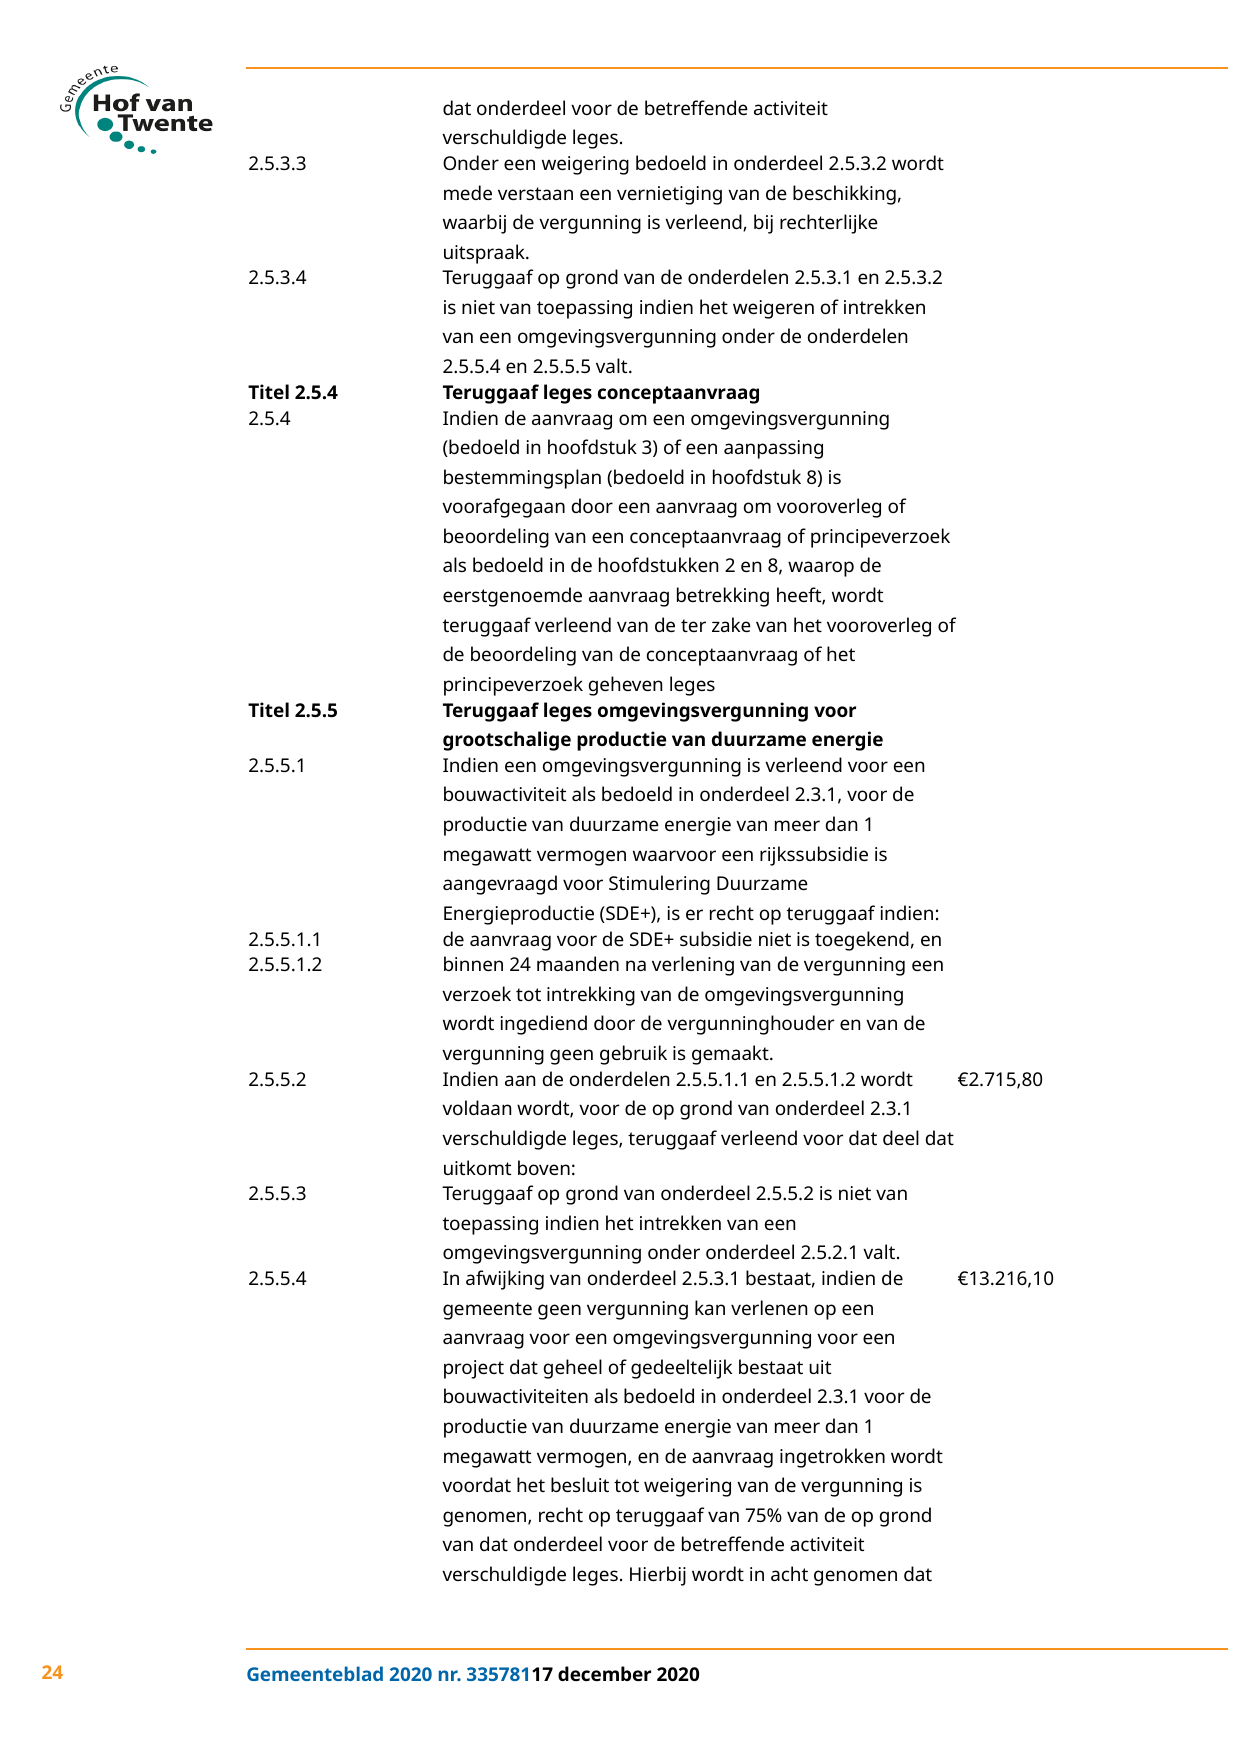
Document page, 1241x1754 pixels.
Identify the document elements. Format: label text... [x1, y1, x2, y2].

table_cell Titel 2.5.5 [248, 697, 442, 752]
table_cell dat onderdeel voor de betreffende activiteit verschuldigde leges. [442, 95, 957, 150]
table_cell [958, 405, 1152, 697]
table_cell [958, 752, 1152, 926]
table_cell 2.5.5.1.1 [248, 926, 442, 951]
picture [41, 47, 231, 172]
table_cell Titel 2.5.4 [248, 379, 442, 405]
table_cell 2.5.3.3 [248, 150, 442, 264]
table_cell Teruggaaf op grond van de onderdelen 2.5.3.1 en 2.5.3.2 is niet van toepassing indien het weigeren of intrekken van een omgevingsvergunning onder de onderdelen 2.5.5.4 en 2.5.5.5 valt. [442, 265, 957, 379]
table_cell [248, 95, 442, 150]
table_cell de aanvraag voor de SDE+ subsidie niet is toegekend, en [442, 926, 957, 951]
table_cell Indien aan de onderdelen 2.5.5.1.1 en 2.5.5.1.2 wordt voldaan wordt, voor de op grond van onderdeel 2.3.1 verschuldigde leges, teruggaaf verleend voor dat deel dat uitkomt boven: [442, 1066, 957, 1180]
table_cell Teruggaaf leges omgevingsvergunning voor grootschalige productie van duurzame energie [442, 697, 957, 752]
table_cell €13.216,10 [958, 1265, 1152, 1587]
table_cell [958, 951, 1152, 1066]
table_cell 2.5.5.1 [248, 752, 442, 926]
table_cell Teruggaaf leges conceptaanvraag [442, 379, 957, 405]
table_cell [958, 697, 1152, 752]
table_cell [958, 95, 1152, 150]
table_cell Teruggaaf op grond van onderdeel 2.5.5.2 is niet van toepassing indien het intrekken van een omgevingsvergunning onder onderdeel 2.5.2.1 valt. [442, 1180, 957, 1265]
table_cell [958, 1180, 1152, 1265]
table_cell [958, 150, 1152, 264]
table_cell Onder een weigering bedoeld in onderdeel 2.5.3.2 wordt mede verstaan een vernietiging van de beschikking, waarbij de vergunning is verleend, bij rechterlijke uitspraak. [442, 150, 957, 264]
table_cell [958, 265, 1152, 379]
table_cell [958, 379, 1152, 405]
table_cell In afwijking van onderdeel 2.5.3.1 bestaat, indien de gemeente geen vergunning kan verlenen op een aanvraag voor een omgevingsvergunning voor een project dat geheel of gedeeltelijk bestaat uit bouwactiviteiten als bedoeld in onderdeel 2.3.1 voor de productie van duurzame energie van meer dan 1 megawatt vermogen, en de aanvraag ingetrokken wordt voordat het besluit tot weigering van de vergunning is genomen, recht op teruggaaf van 75% van de op grond van dat onderdeel voor de betreffende activiteit verschuldigde leges. Hierbij wordt in acht genomen dat [442, 1265, 957, 1587]
table_cell 2.5.5.1.2 [248, 951, 442, 1066]
table_cell Indien de aanvraag om een omgevingsvergunning (bedoeld in hoofdstuk 3) of een aanpassing bestemmingsplan (bedoeld in hoofdstuk 8) is voorafgegaan door een aanvraag om vooroverleg of beoordeling van een conceptaanvraag of principeverzoek als bedoeld in de hoofdstukken 2 en 8, waarop de eerstgenoemde aanvraag betrekking heeft, wordt teruggaaf verleend van de ter zake van het vooroverleg of de beoordeling van de conceptaanvraag of het principeverzoek geheven leges [442, 405, 957, 697]
table_cell 2.5.3.4 [248, 265, 442, 379]
table_cell 2.5.4 [248, 405, 442, 697]
table_cell Indien een omgevingsvergunning is verleend voor een bouwactiviteit als bedoeld in onderdeel 2.3.1, voor de productie van duurzame energie van meer dan 1 megawatt vermogen waarvoor een rijkssubsidie is aangevraagd voor Stimulering Duurzame Energieproductie (SDE+), is er recht op teruggaaf indien: [442, 752, 957, 926]
table_cell 2.5.5.3 [248, 1180, 442, 1265]
table_cell 2.5.5.4 [248, 1265, 442, 1587]
table_cell €2.715,80 [958, 1066, 1152, 1180]
table_cell [958, 926, 1152, 951]
table_cell 2.5.5.2 [248, 1066, 442, 1180]
table_cell binnen 24 maanden na verlening van de vergunning een verzoek tot intrekking van de omgevingsvergunning wordt ingediend door de vergunninghouder en van de vergunning geen gebruik is gemaakt. [442, 951, 957, 1066]
